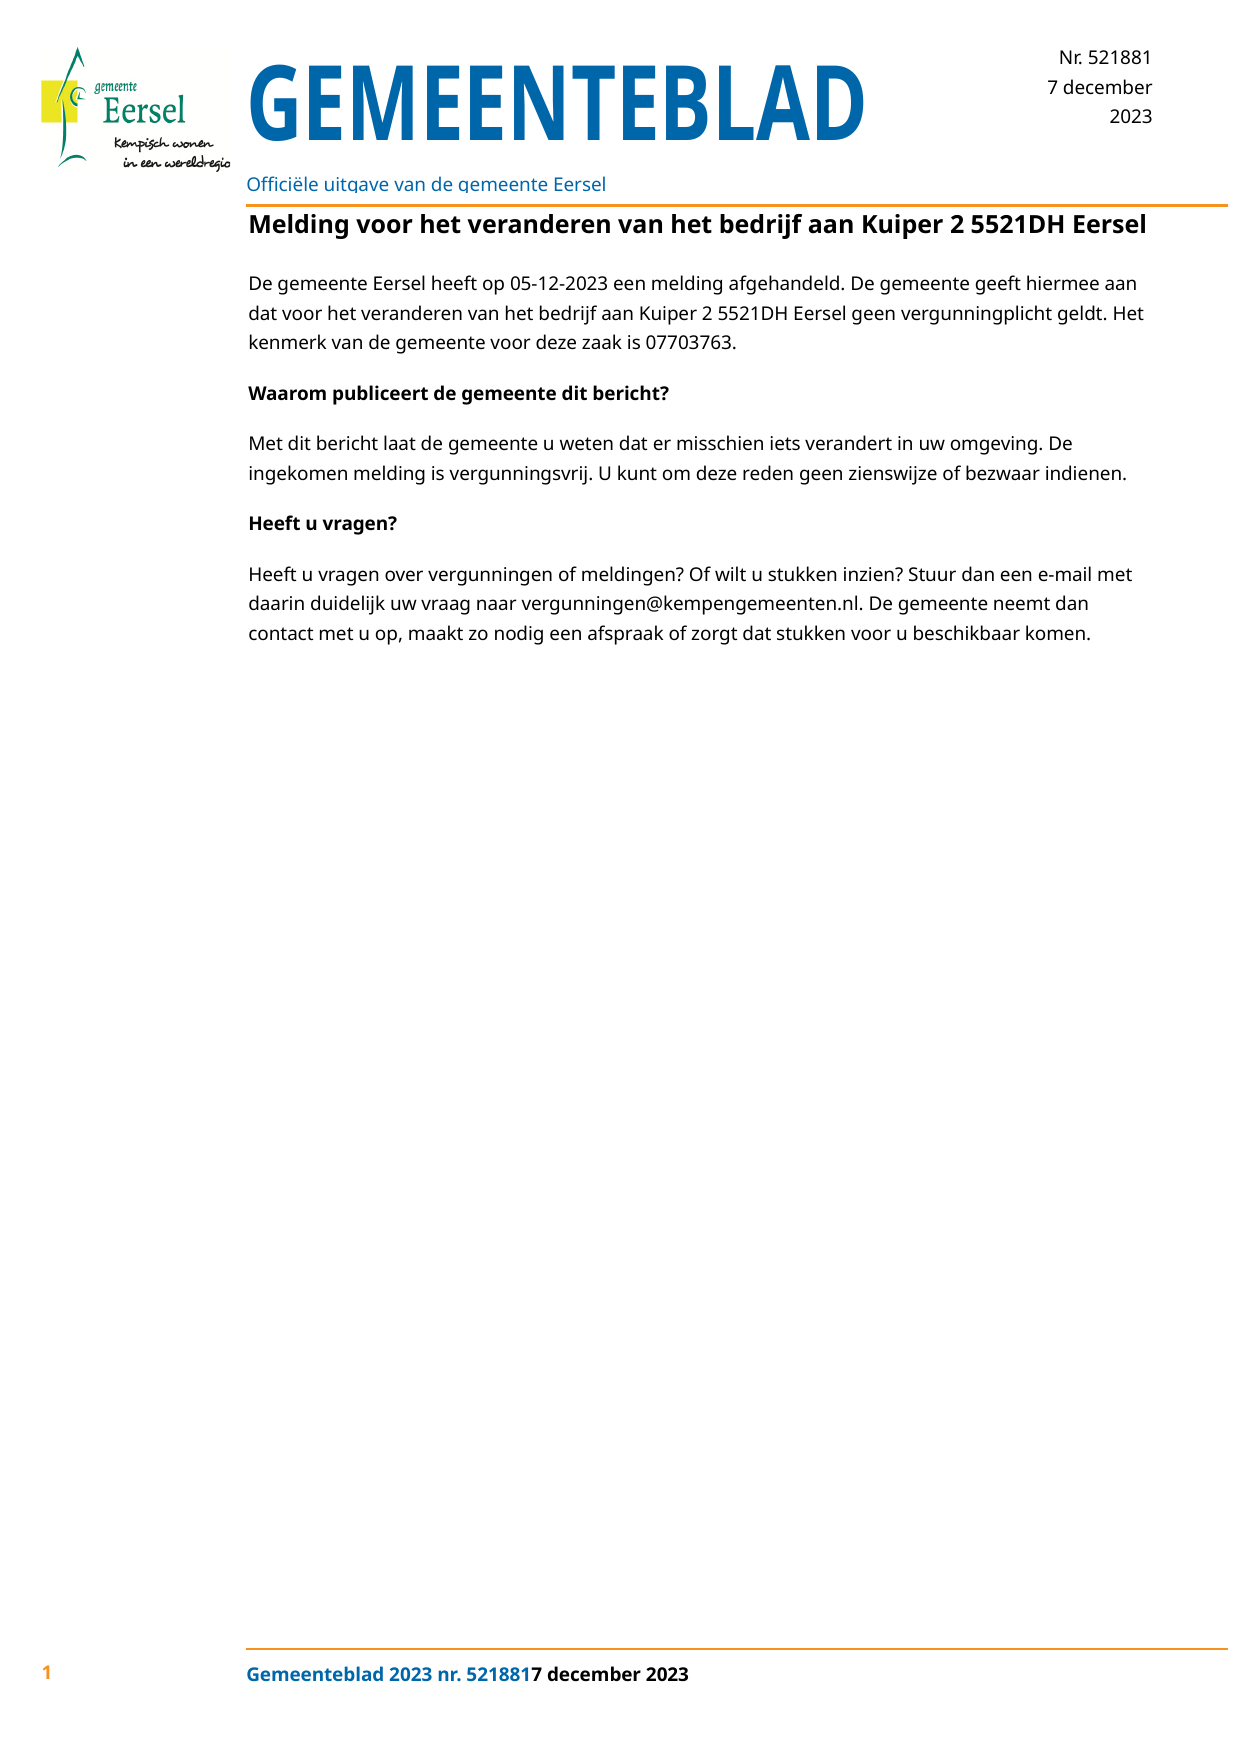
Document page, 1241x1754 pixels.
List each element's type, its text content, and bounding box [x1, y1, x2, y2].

text Met dit bericht laat de gemeente u weten dat er misschien iets verandert in uw omgeving. De ingekomen melding is vergunningsvrij. U kunt om deze reden geen zienswijze of bezwaar indienen. [248, 430, 1152, 486]
picture [41, 47, 231, 172]
text De gemeente Eersel heeft op 05-12-2023 een melding afgehandeld. De gemeente geeft hiermee aan dat voor het veranderen van het bedrijf aan Kuiper 2 5521DH Eersel geen vergunningplicht geldt. Het kenmerk van de gemeente voor deze zaak is 07703763. [248, 270, 1152, 355]
text Melding voor het veranderen van het bedrijf aan Kuiper 2 5521DH Eersel [248, 207, 1152, 241]
text Heeft u vragen? [248, 510, 1152, 536]
text Heeft u vragen over vergunningen of meldingen? Of wilt u stukken inzien? Stuur dan een e-mail met daarin duidelijk uw vraag naar vergunningen@kempengemeenten.nl. De gemeente neemt dan contact met u op, maakt zo nodig een afspraak of zorgt dat stukken voor u beschikbaar komen. [248, 561, 1152, 646]
text Waarom publiceert de gemeente dit bericht? [248, 380, 1152, 406]
